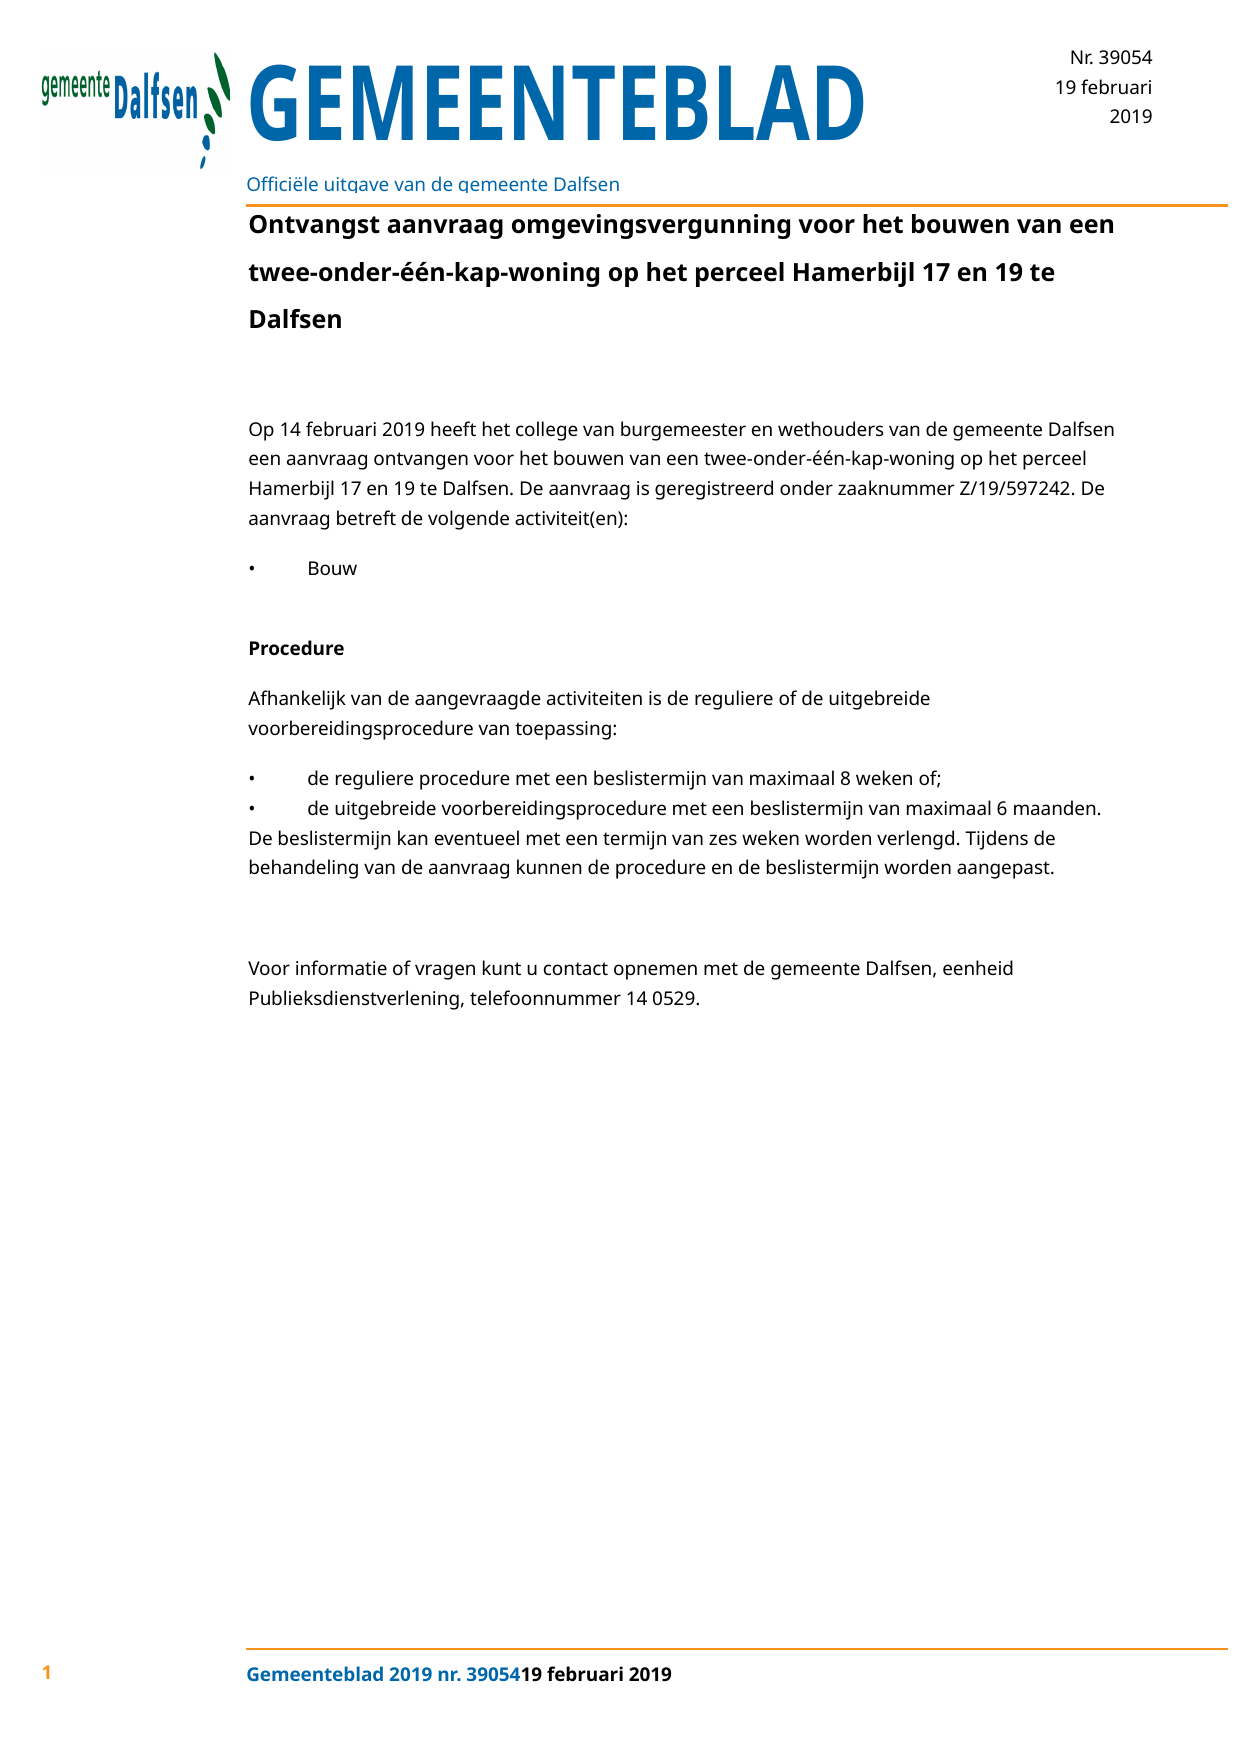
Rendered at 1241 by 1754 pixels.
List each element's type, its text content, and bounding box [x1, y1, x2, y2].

text Op 14 februari 2019 heeft het college van burgemeester en wethouders van de gemeente Dalfsen een aanvraag ontvangen voor het bouwen van een twee-onder-één-kap-woning op het perceel Hamerbijl 17 en 19 te Dalfsen. De aanvraag is geregistreerd onder zaaknummer Z/19/597242. De aanvraag betreft de volgende activiteit(en): [248, 416, 1152, 530]
text De beslistermijn kan eventueel met een termijn van zes weken worden verlengd. Tijdens de behandeling van de aanvraag kunnen de procedure en de beslistermijn worden aangepast. [248, 825, 1152, 880]
text Ontvangst aanvraag omgevingsvergunning voor het bouwen van een twee-onder-één-kap-woning op het perceel Hamerbijl 17 en 19 te Dalfsen [248, 207, 1152, 336]
list de uitgebreide voorbereidingsprocedure met een beslistermijn van maximaal 6 maanden. [248, 795, 1152, 821]
picture [41, 47, 231, 172]
text Voor informatie of vragen kunt u contact opnemen met de gemeente Dalfsen, eenheid Publieksdienstverlening, telefoonnummer 14 0529. [248, 955, 1152, 1010]
list de reguliere procedure met een beslistermijn van maximaal 8 weken of; [248, 766, 1152, 791]
text Procedure [248, 635, 1152, 661]
list Bouw [248, 555, 1152, 581]
text Afhankelijk van de aangevraagde activiteiten is de reguliere of de uitgebreide voorbereidingsprocedure van toepassing: [248, 686, 1152, 741]
